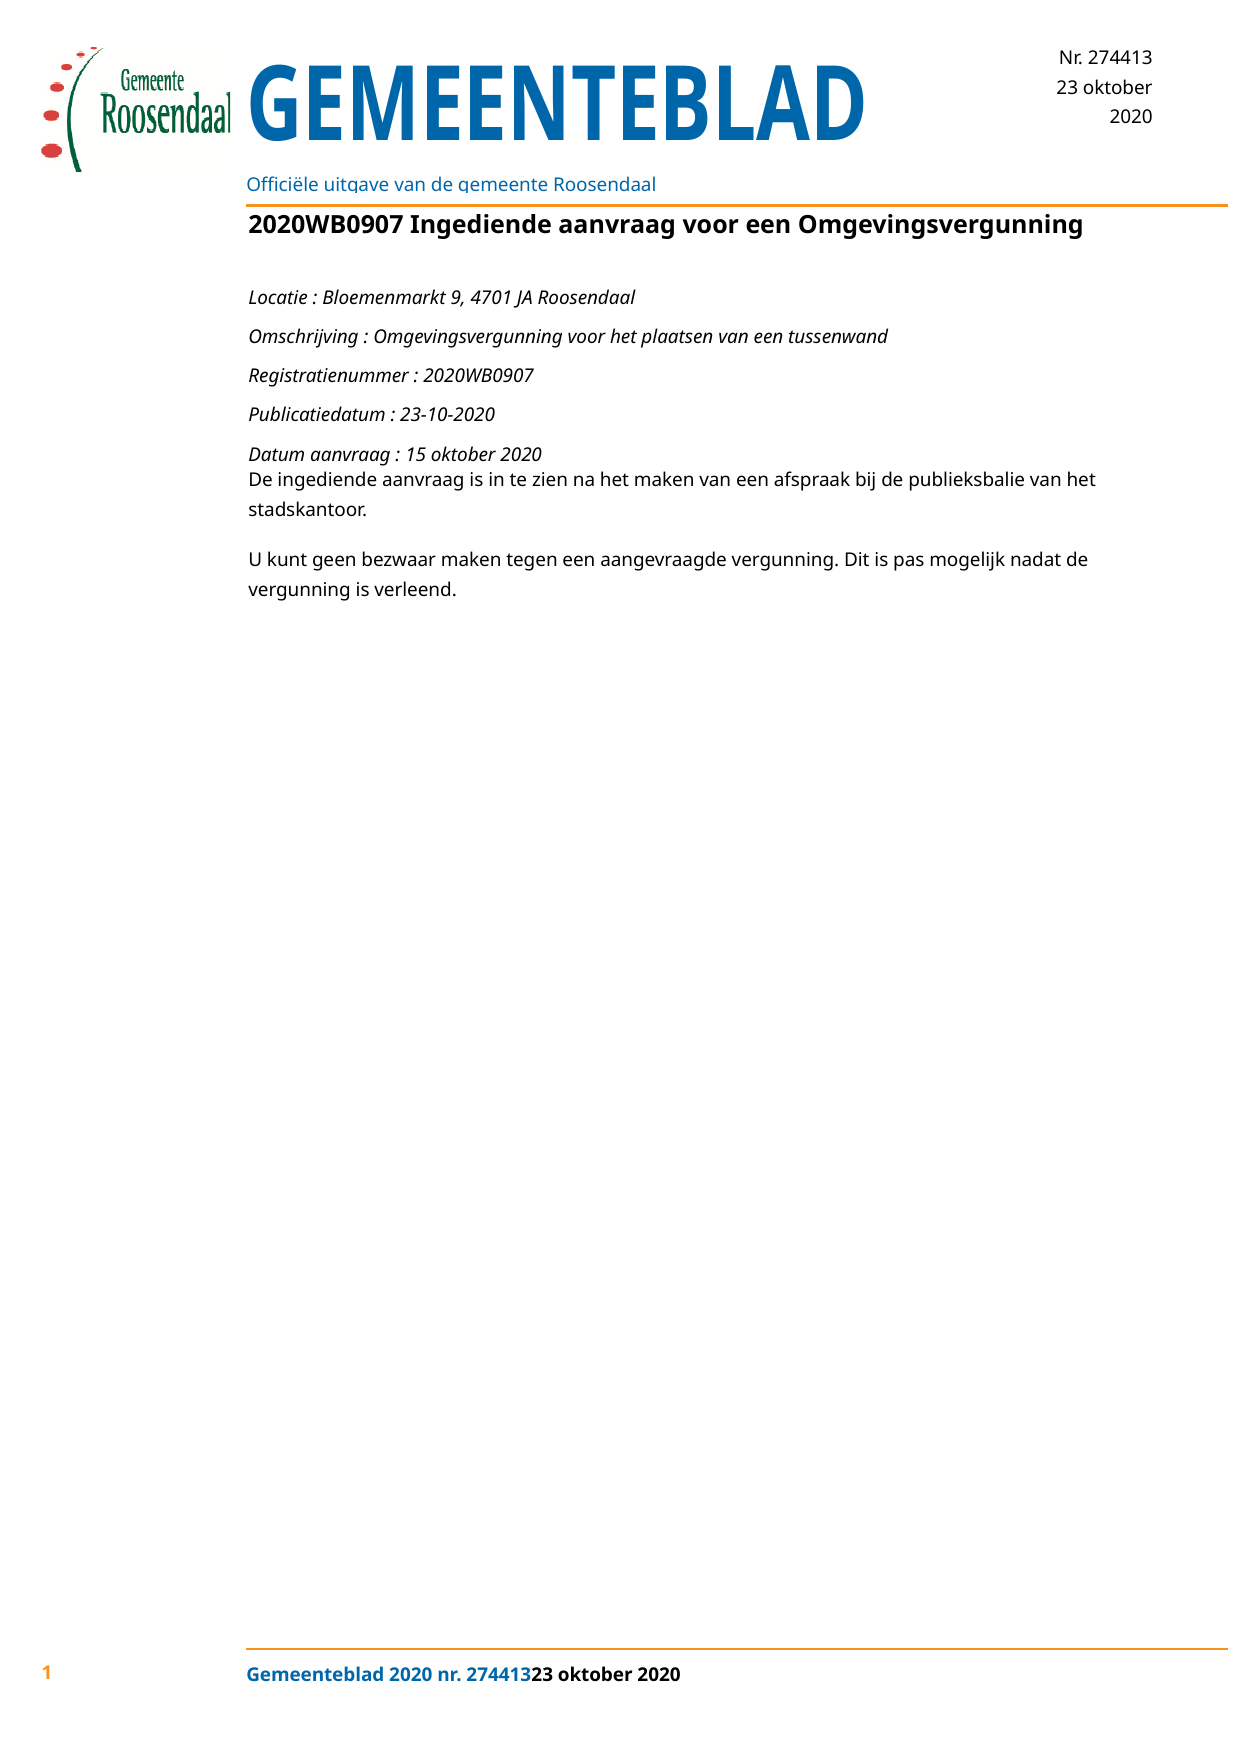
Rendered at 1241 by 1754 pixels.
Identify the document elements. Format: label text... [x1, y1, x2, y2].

text De ingediende aanvraag is in te zien na het maken van een afspraak bij de publieksbalie van het stadskantoor. [248, 467, 1152, 522]
picture [41, 47, 231, 172]
text Publicatiedatum : 23-10-2020 [248, 402, 1152, 427]
text 2020WB0907 Ingediende aanvraag voor een Omgevingsvergunning [248, 207, 1152, 241]
text Registratienummer : 2020WB0907 [248, 362, 1152, 388]
text U kunt geen bezwaar maken tegen een aangevraagde vergunning. Dit is pas mogelijk nadat de vergunning is verleend. [248, 547, 1152, 602]
text Locatie : Bloemenmarkt 9, 4701 JA Roosendaal [248, 284, 1152, 309]
text Omschrijving : Omgevingsvergunning voor het plaatsen van een tussenwand [248, 323, 1152, 349]
text Datum aanvraag : 15 oktober 2020 [248, 441, 1152, 467]
